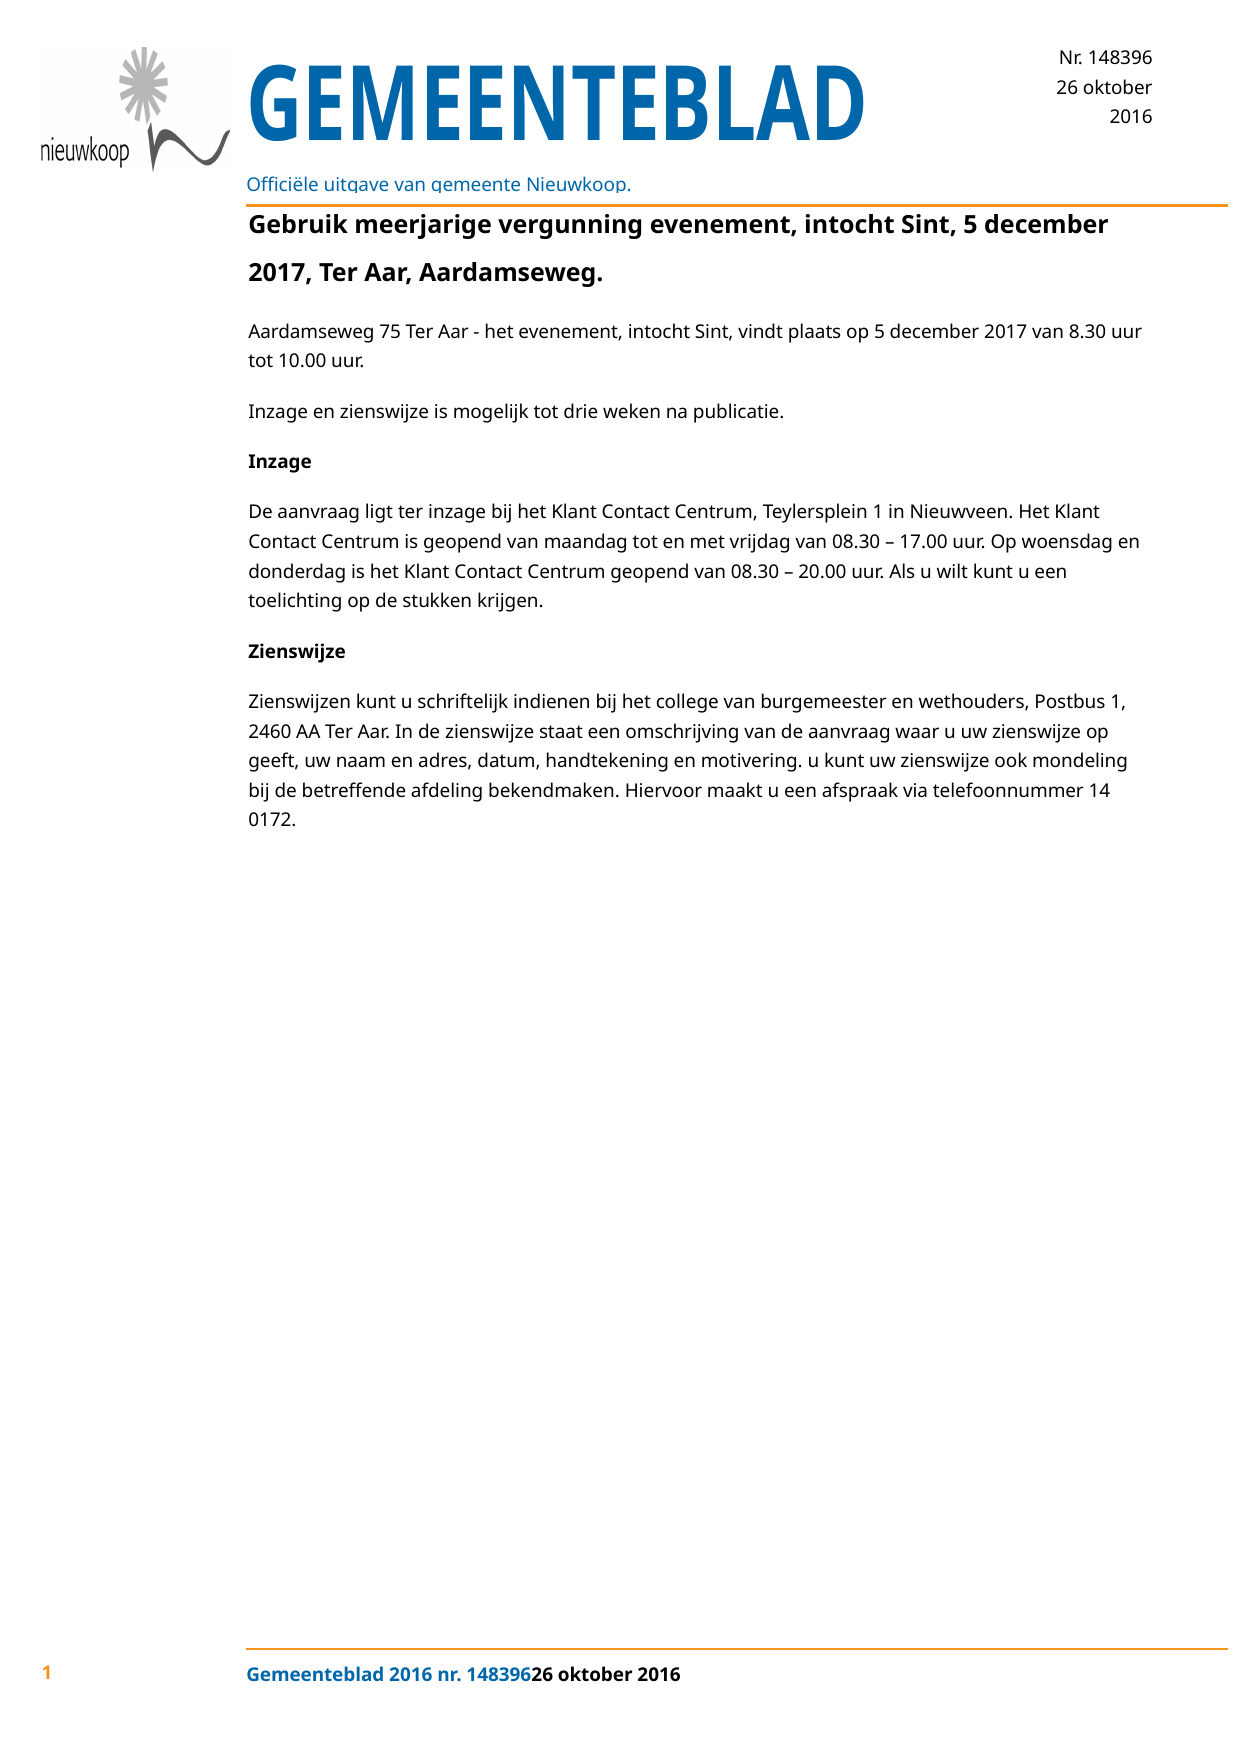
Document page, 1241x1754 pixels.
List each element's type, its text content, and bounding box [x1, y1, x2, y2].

text Zienswijzen kunt u schriftelijk indienen bij het college van burgemeester en wethouders, Postbus 1, 2460 AA Ter Aar. In de zienswijze staat een omschrijving van de aanvraag waar u uw zienswijze op geeft, uw naam en adres, datum, handtekening en motivering. u kunt uw zienswijze ook mondeling bij de betreffende afdeling bekendmaken. Hiervoor maakt u een afspraak via telefoonnummer 14 0172. [248, 688, 1152, 832]
text Gebruik meerjarige vergunning evenement, intocht Sint, 5 december 2017, Ter Aar, Aardamseweg. [248, 207, 1152, 288]
text Inzage [248, 448, 1152, 474]
text Inzage en zienswijze is mogelijk tot drie weken na publicatie. [248, 398, 1152, 424]
picture [41, 47, 231, 172]
text De aanvraag ligt ter inzage bij het Klant Contact Centrum, Teylersplein 1 in Nieuwveen. Het Klant Contact Centrum is geopend van maandag tot en met vrijdag van 08.30 – 17.00 uur. Op woensdag en donderdag is het Klant Contact Centrum geopend van 08.30 – 20.00 uur. Als u wilt kunt u een toelichting op de stukken krijgen. [248, 499, 1152, 613]
text Aardamseweg 75 Ter Aar - het evenement, intocht Sint, vindt plaats op 5 december 2017 van 8.30 uur tot 10.00 uur. [248, 318, 1152, 373]
text Zienswijze [248, 638, 1152, 664]
